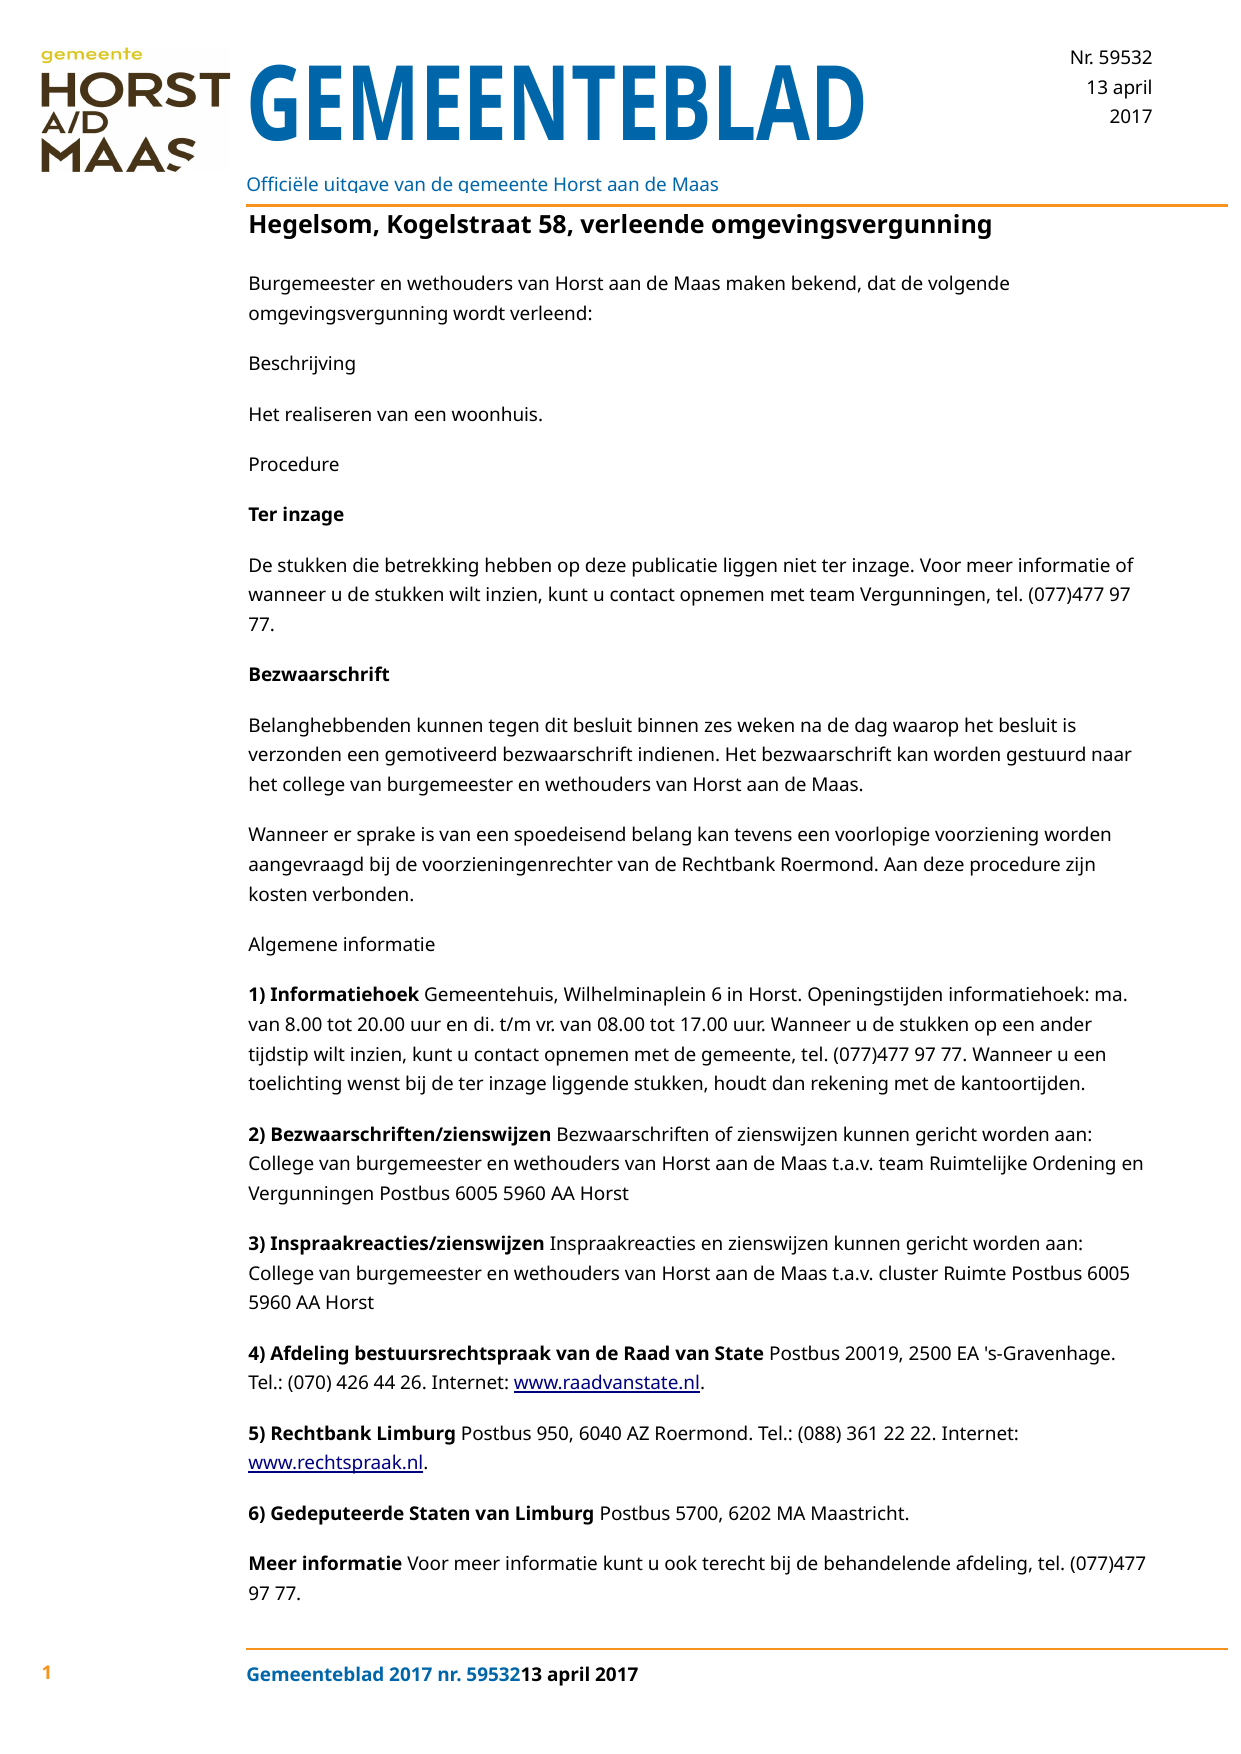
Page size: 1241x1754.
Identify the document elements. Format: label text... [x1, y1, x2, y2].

text 2) Bezwaarschriften/zienswijzen Bezwaarschriften of zienswijzen kunnen gericht worden aan: College van burgemeester en wethouders van Horst aan de Maas t.a.v. team Ruimtelijke Ordening en Vergunningen Postbus 6005 5960 AA Horst [248, 1121, 1152, 1206]
text Procedure [248, 451, 1152, 477]
text Meer informatie Voor meer informatie kunt u ook terecht bij de behandelende afdeling, tel. (077)477 97 77. [248, 1550, 1152, 1606]
text 6) Gedeputeerde Staten van Limburg Postbus 5700, 6202 MA Maastricht. [248, 1500, 1152, 1526]
text Ter inzage [248, 502, 1152, 527]
text Wanneer er sprake is van een spoedeisend belang kan tevens een voorlopige voorziening worden aangevraagd bij de voorzieningenrechter van de Rechtbank Roermond. Aan deze procedure zijn kosten verbonden. [248, 822, 1152, 906]
text De stukken die betrekking hebben op deze publicatie liggen niet ter inzage. Voor meer informatie of wanneer u de stukken wilt inzien, kunt u contact opnemen met team Vergunningen, tel. (077)477 97 77. [248, 552, 1152, 637]
text 1) Informatiehoek Gemeentehuis, Wilhelminaplein 6 in Horst. Openingstijden informatiehoek: ma. van 8.00 tot 20.00 uur en di. t/m vr. van 08.00 tot 17.00 uur. Wanneer u de stukken op een ander tijdstip wilt inzien, kunt u contact opnemen met de gemeente, tel. (077)477 97 77. Wanneer u een toelichting wenst bij de ter inzage liggende stukken, houdt dan rekening met de kantoortijden. [248, 982, 1152, 1096]
text Algemene informatie [248, 931, 1152, 957]
text Het realiseren van een woonhuis. [248, 401, 1152, 426]
text Hegelsom, Kogelstraat 58, verleende omgevingsvergunning [248, 207, 1152, 241]
text 3) Inspraakreacties/zienswijzen Inspraakreacties en zienswijzen kunnen gericht worden aan: College van burgemeester en wethouders van Horst aan de Maas t.a.v. cluster Ruimte Postbus 6005 5960 AA Horst [248, 1230, 1152, 1315]
text Burgemeester en wethouders van Horst aan de Maas maken bekend, dat de volgende omgevingsvergunning wordt verleend: [248, 270, 1152, 326]
text Bezwaarschrift [248, 662, 1152, 687]
text Belanghebbenden kunnen tegen dit besluit binnen zes weken na de dag waarop het besluit is verzonden een gemotiveerd bezwaarschrift indienen. Het bezwaarschrift kan worden gestuurd naar het college van burgemeester en wethouders van Horst aan de Maas. [248, 712, 1152, 797]
text Beschrijving [248, 350, 1152, 376]
text 4) Afdeling bestuursrechtspraak van de Raad van State Postbus 20019, 2500 EA 's-Gravenhage. Tel.: (070) 426 44 26. Internet: www.raadvanstate.nl. [248, 1340, 1152, 1395]
picture [41, 47, 231, 172]
text 5) Rechtbank Limburg Postbus 950, 6040 AZ Roermond. Tel.: (088) 361 22 22. Internet: www.rechtspraak.nl. [248, 1420, 1152, 1475]
